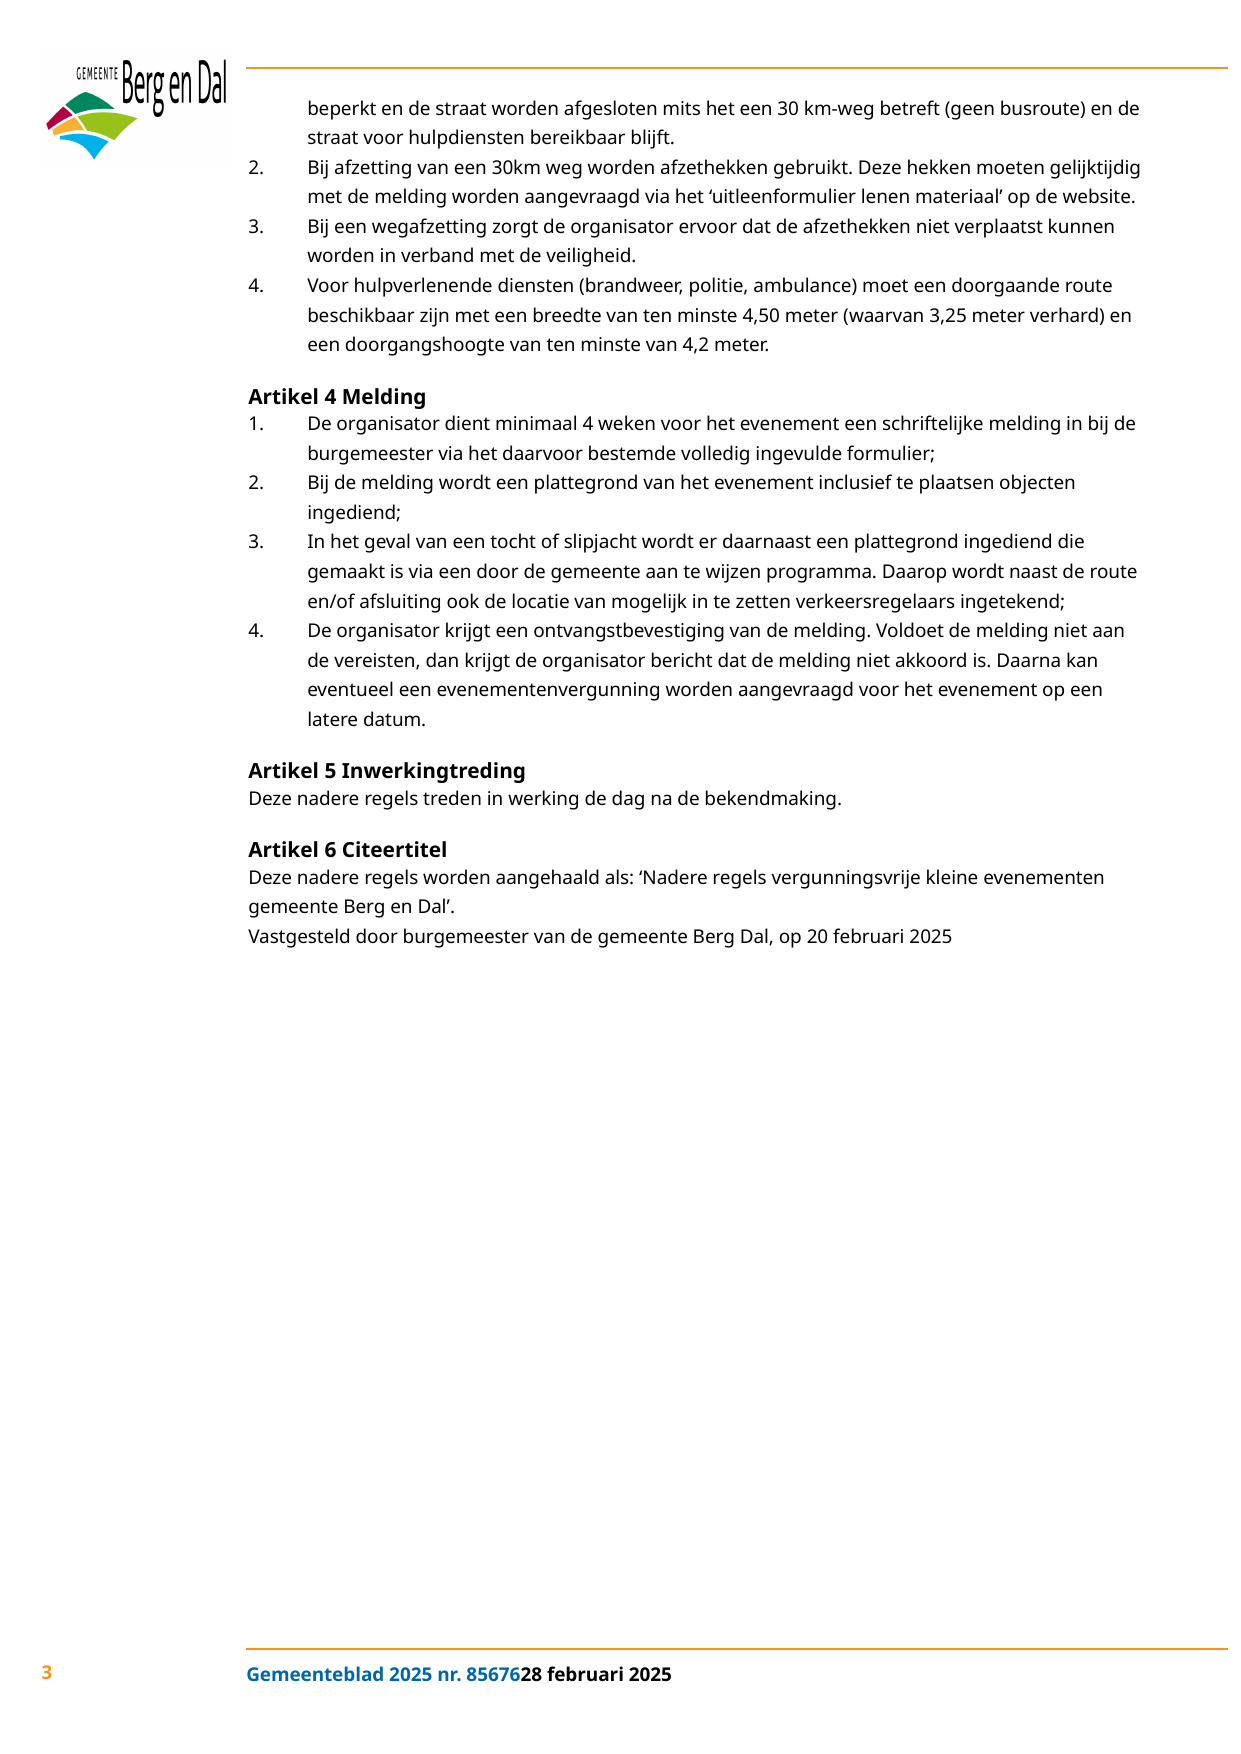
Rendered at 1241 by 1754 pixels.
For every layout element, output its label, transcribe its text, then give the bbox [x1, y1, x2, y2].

text Artikel 6 Citeertitel [248, 835, 1152, 864]
list Bij de melding wordt een plattegrond van het evenement inclusief te plaatsen objecten ingediend; [248, 469, 1152, 525]
list Voor hulpverlenende diensten (brandweer, politie, ambulance) moet een doorgaande route beschikbaar zijn met een breedte van ten minste 4,50 meter (waarvan 3,25 meter verhard) en een doorgangshoogte van ten minste van 4,2 meter. [248, 272, 1152, 357]
picture [41, 47, 231, 172]
list Bij afzetting van een 30km weg worden afzethekken gebruikt. Deze hekken moeten gelijktijdig met de melding worden aangevraagd via het ‘uitleenformulier lenen materiaal’ op de website. [248, 154, 1152, 209]
text Artikel 5 Inwerkingtreding [248, 757, 1152, 785]
list De organisator dient minimaal 4 weken voor het evenement een schriftelijke melding in bij de burgemeester via het daarvoor bestemde volledig ingevulde formulier; [248, 410, 1152, 466]
text Artikel 4 Melding [248, 382, 1152, 410]
list In het geval van een tocht of slipjacht wordt er daarnaast een plattegrond ingediend die gemaakt is via een door de gemeente aan te wijzen programma. Daarop wordt naast de route en/of afsluiting ook de locatie van mogelijk in te zetten verkeersregelaars ingetekend; [248, 529, 1152, 613]
list De organisator krijgt een ontvangstbevestiging van de melding. Voldoet de melding niet aan de vereisten, dan krijgt de organisator bericht dat de melding niet akkoord is. Daarna kan eventueel een evenementenvergunning worden aangevraagd voor het evenement op een latere datum. [248, 617, 1152, 732]
text Deze nadere regels treden in werking de dag na de bekendmaking. [248, 785, 1152, 811]
list beperkt en de straat worden afgesloten mits het een 30 km-weg betreft (geen busroute) en de straat voor hulpdiensten bereikbaar blijft. [248, 95, 1152, 150]
text Deze nadere regels worden aangehaald als: ‘Nadere regels vergunningsvrije kleine evenementen gemeente Berg en Dal’. [248, 864, 1152, 919]
list Bij een wegafzetting zorgt de organisator ervoor dat de afzethekken niet verplaatst kunnen worden in verband met de veiligheid. [248, 213, 1152, 268]
text Vastgesteld door burgemeester van de gemeente Berg Dal, op 20 februari 2025 [248, 923, 1152, 949]
